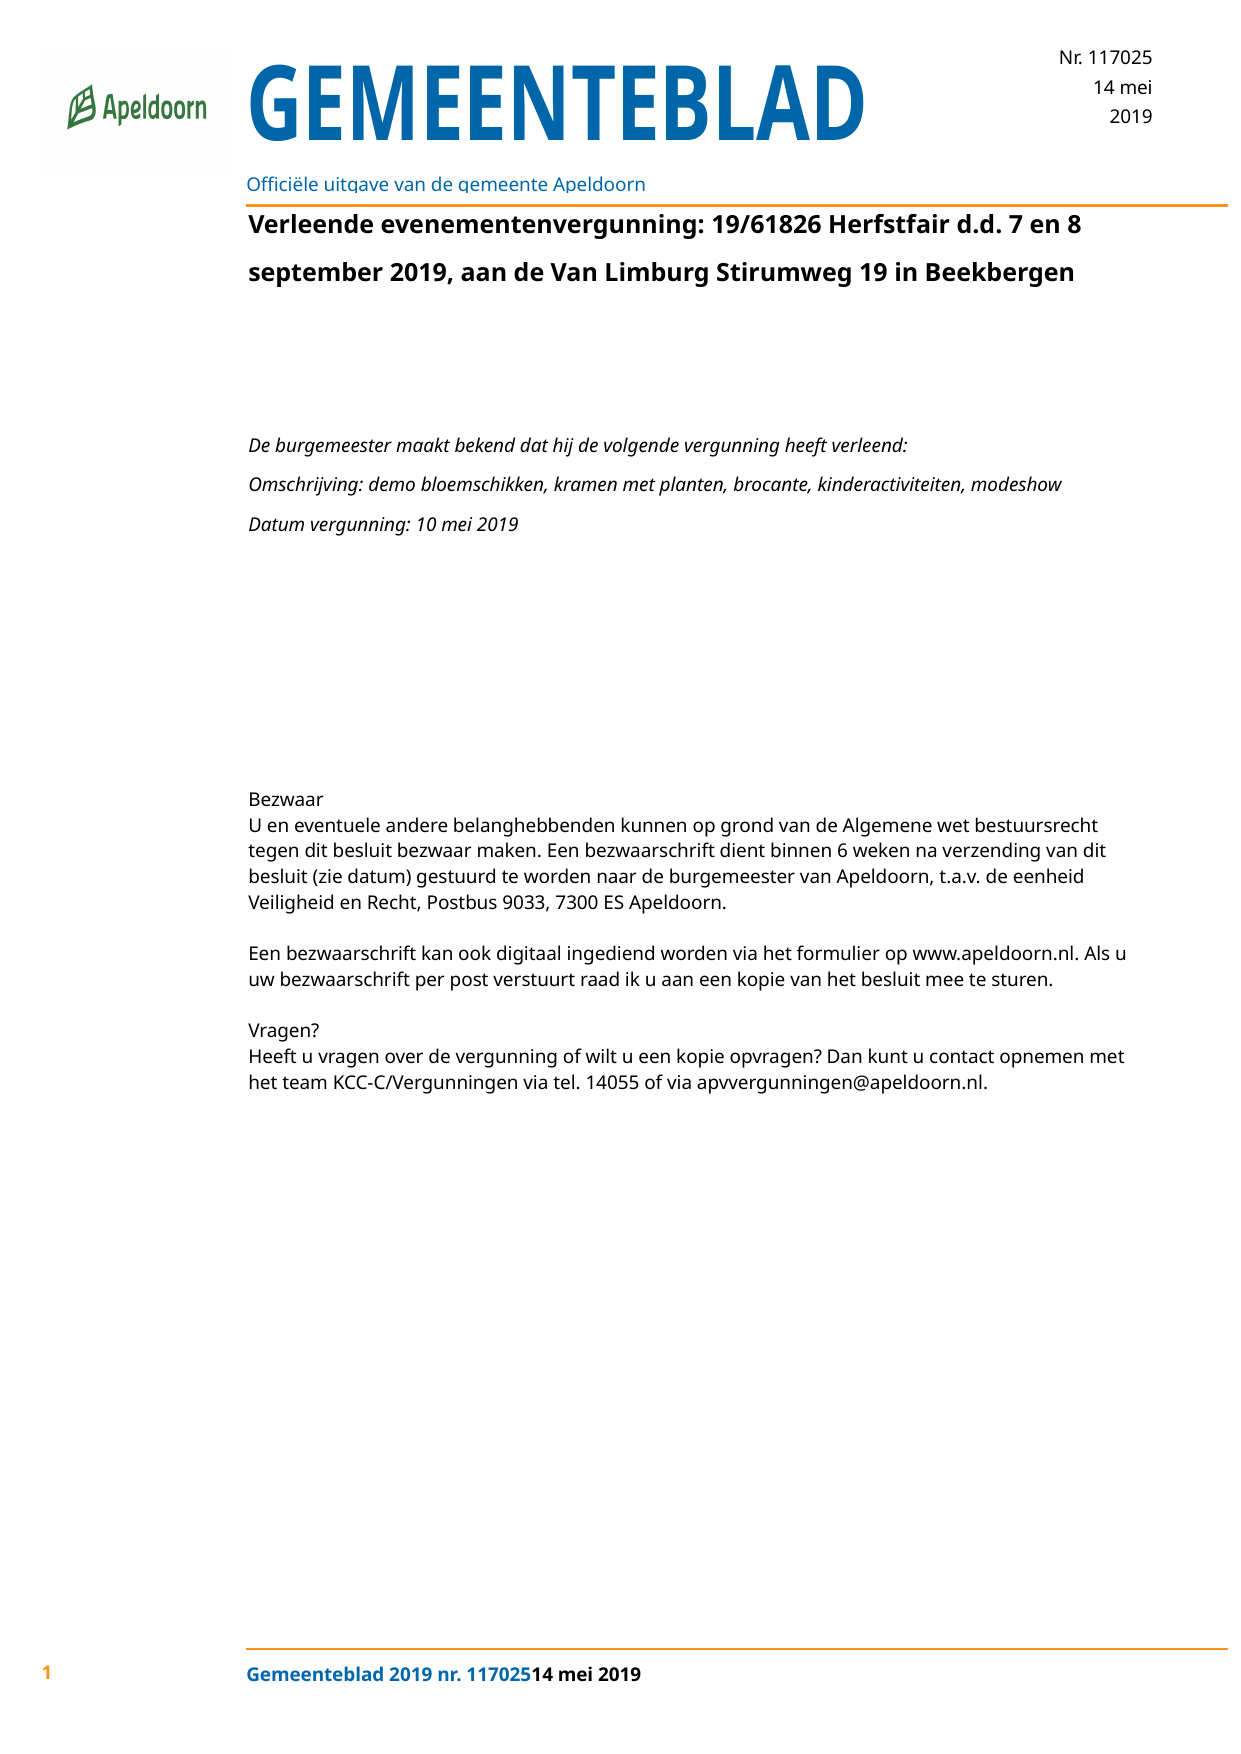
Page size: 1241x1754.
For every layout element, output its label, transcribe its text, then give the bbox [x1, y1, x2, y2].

text Heeft u vragen over de vergunning of wilt u een kopie opvragen? Dan kunt u contact opnemen met het team KCC-C/Vergunningen via tel. 14055 of via apvvergunningen@apeldoorn.nl. [248, 1043, 1152, 1095]
text Omschrijving: demo bloemschikken, kramen met planten, brocante, kinderactiviteiten, modeshow [248, 472, 1152, 497]
text Verleende evenementenvergunning: 19/61826 Herfstfair d.d. 7 en 8 september 2019, aan de Van Limburg Stirumweg 19 in Beekbergen [248, 207, 1152, 288]
text De burgemeester maakt bekend dat hij de volgende vergunning heeft verleend: [248, 432, 1152, 458]
text U en eventuele andere belanghebbenden kunnen op grond van de Algemene wet bestuursrecht tegen dit besluit bezwaar maken. Een bezwaarschrift dient binnen 6 weken na verzending van dit besluit (zie datum) gestuurd te worden naar de burgemeester van Apeldoorn, t.a.v. de eenheid Veiligheid en Recht, Postbus 9033, 7300 ES Apeldoorn. [248, 812, 1152, 915]
text Vragen? [248, 1018, 1152, 1043]
text Een bezwaarschrift kan ook digitaal ingediend worden via het formulier op www.apeldoorn.nl. Als u uw bezwaarschrift per post verstuurt raad ik u aan een kopie van het besluit mee te sturen. [248, 940, 1152, 992]
text Datum vergunning: 10 mei 2019 [248, 511, 1152, 537]
text Bezwaar [248, 786, 1152, 812]
picture [41, 47, 231, 172]
